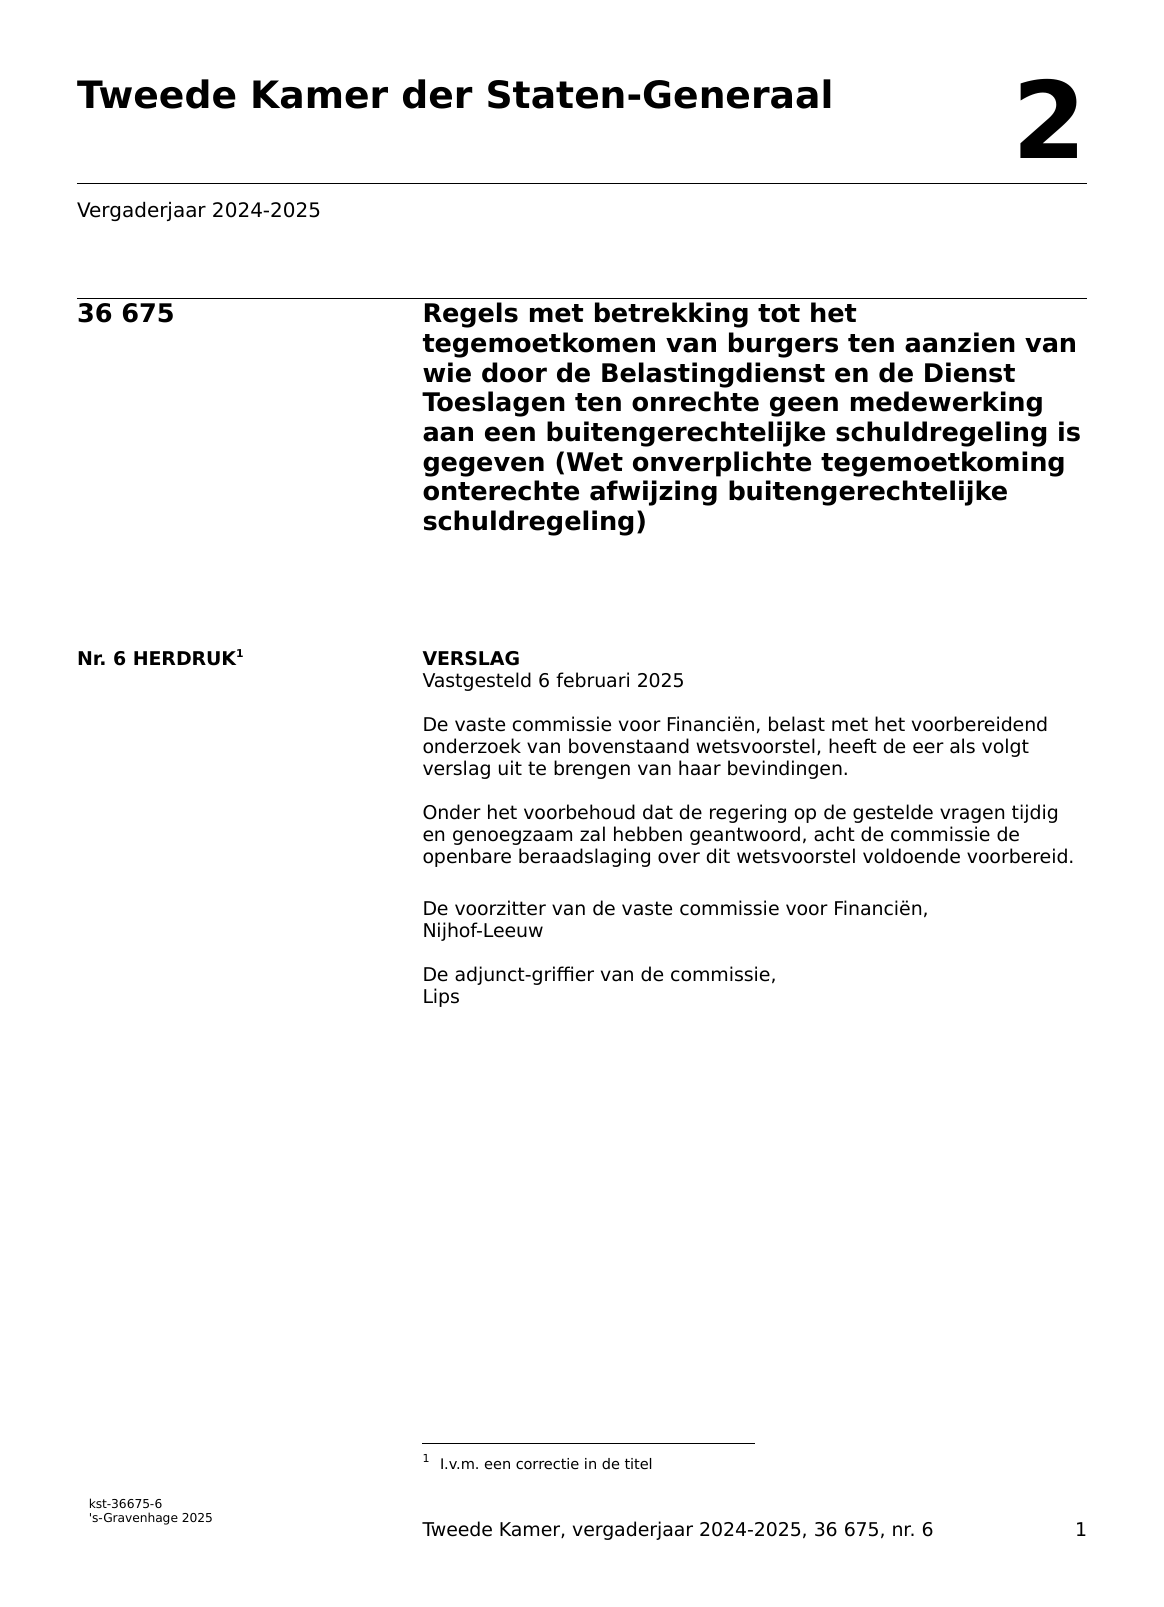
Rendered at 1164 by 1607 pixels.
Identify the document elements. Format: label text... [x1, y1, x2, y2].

table_cell Vergaderjaar 2024-2025 [77, 184, 1087, 298]
text Onder het voorbehoud dat de regering op de gestelde vragen tijdig en genoegzaam zal hebben geantwoord, acht de commissie de openbare beraadslaging over dit wetsvoorstel voldoende voorbereid. [422, 802, 1087, 868]
text Vastgesteld 6 februari 2025 [422, 669, 1087, 691]
text I.v.m. een correctie in de titel [422, 1452, 1087, 1474]
text De voorzitter van de vaste commissie voor Financiën, Nijhof-Leeuw [422, 898, 1087, 942]
subtitle 36 675 Regels met betrekking tot het tegemoetkomen van burgers ten aanzien van wie door de Belastingdienst en de Dienst Toeslagen ten onrechte geen medewerking aan een buitengerechtelijke schuldregeling is gegeven (Wet onverplichte tegemoetkoming onterechte afwijzing buitengerechtelijke schuldregeling) [77, 299, 1087, 536]
text 's-Gravenhage 2025 [88, 1511, 323, 1525]
table_header 2 [886, 59, 1087, 183]
text De vaste commissie voor Financiën, belast met het voorbereidend onderzoek van bovenstaand wetsvoorstel, heeft de eer als volgt verslag uit te brengen van haar bevindingen. [422, 714, 1087, 779]
text kst-36675-6 [88, 1497, 323, 1511]
text De adjunct-griffier van de commissie, Lips [422, 964, 1087, 1008]
subtitle Nr. 6 HERDRUK VERSLAG [77, 647, 1087, 669]
table_header Tweede Kamer der Staten-Generaal [77, 59, 886, 183]
